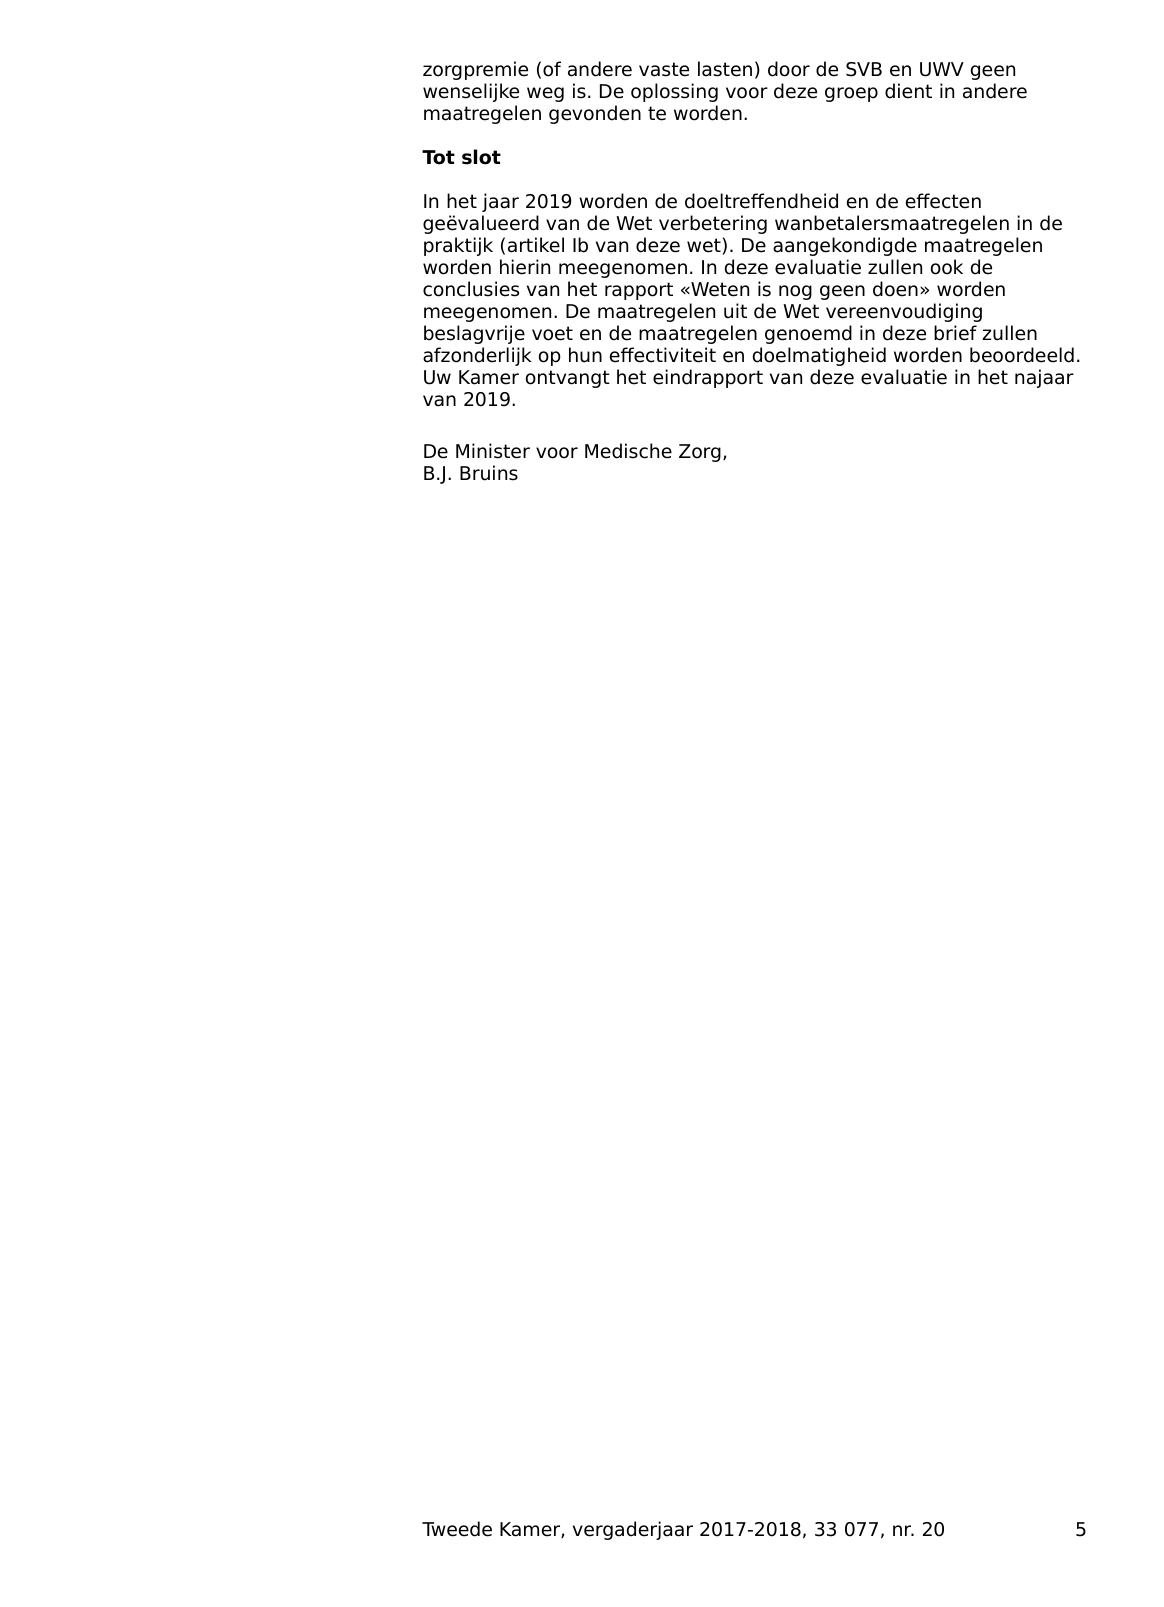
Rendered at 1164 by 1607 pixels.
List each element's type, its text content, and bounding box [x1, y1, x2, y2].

subtitle Tot slot [422, 147, 1087, 169]
text zorgpremie (of andere vaste lasten) door de SVB en UWV geen wenselijke weg is. De oplossing voor deze groep dient in andere maatregelen gevonden te worden. [422, 59, 1087, 125]
text De Minister voor Medische Zorg, B.J. Bruins [422, 441, 1087, 485]
text In het jaar 2019 worden de doeltreffendheid en de effecten geëvalueerd van de Wet verbetering wanbetalersmaatregelen in de praktijk (artikel Ib van deze wet). De aangekondigde maatregelen worden hierin meegenomen. In deze evaluatie zullen ook de conclusies van het rapport «Weten is nog geen doen» worden meegenomen. De maatregelen uit de Wet vereenvoudiging beslagvrije voet en de maatregelen genoemd in deze brief zullen afzonderlijk op hun effectiviteit en doelmatigheid worden beoordeeld. Uw Kamer ontvangt het eindrapport van deze evaluatie in het najaar van 2019. [422, 191, 1087, 411]
